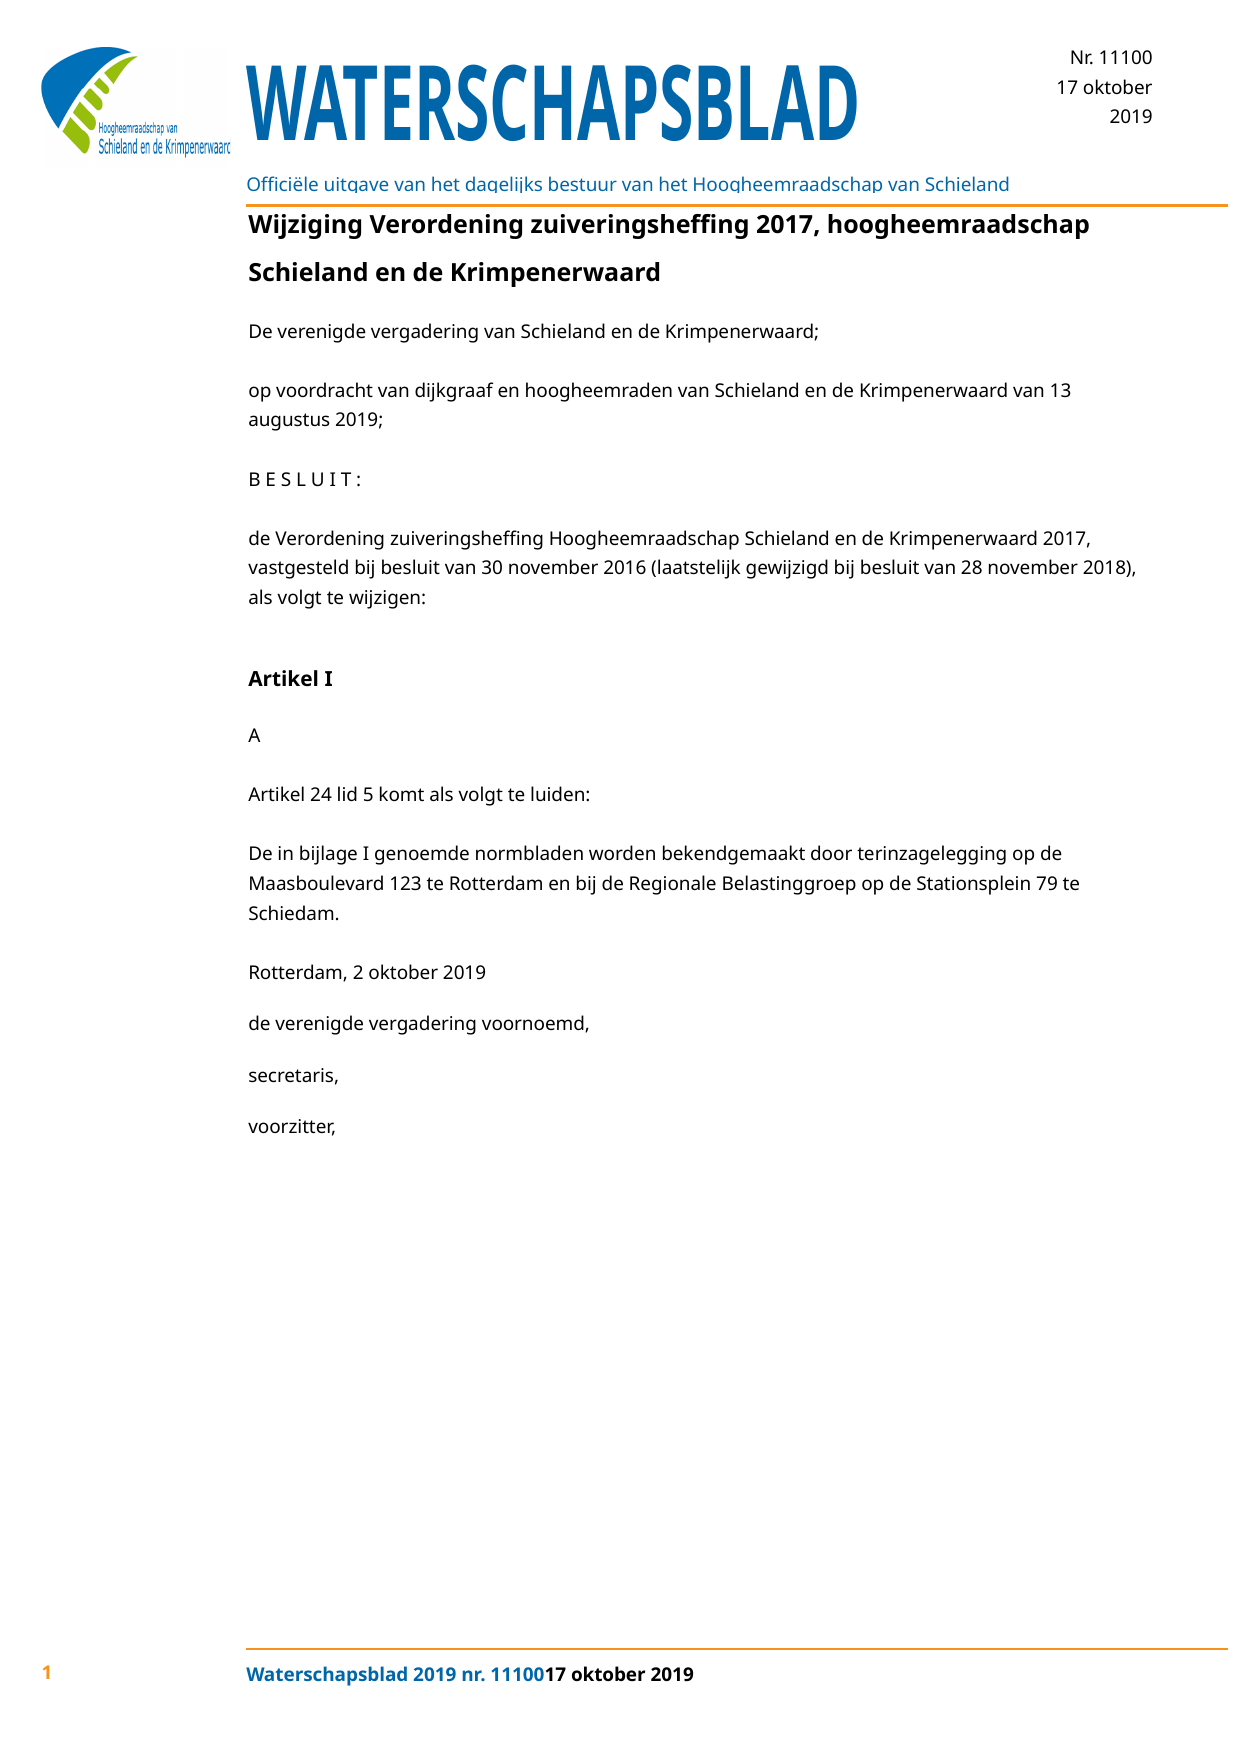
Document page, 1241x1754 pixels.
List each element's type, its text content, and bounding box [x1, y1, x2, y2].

text Rotterdam, 2 oktober 2019 [248, 959, 1152, 984]
text secretaris, [248, 1062, 1152, 1087]
text op voordracht van dijkgraaf en hoogheemraden van Schieland en de Krimpenerwaard van 13 augustus 2019; [248, 377, 1152, 432]
text voorzitter, [248, 1113, 1152, 1139]
text Artikel I [248, 664, 1152, 693]
text de Verordening zuiveringsheffing Hoogheemraadschap Schieland en de Krimpenerwaard 2017, vastgesteld bij besluit van 30 november 2016 (laatstelijk gewijzigd bij besluit van 28 november 2018), als volgt te wijzigen: [248, 525, 1152, 610]
picture [41, 47, 231, 172]
text De verenigde vergadering van Schieland en de Krimpenerwaard; [248, 318, 1152, 344]
text Wijziging Verordening zuiveringsheffing 2017, hoogheemraadschap Schieland en de Krimpenerwaard [248, 207, 1152, 288]
text B E S L U I T : [248, 466, 1152, 492]
text De in bijlage I genoemde normbladen worden bekendgemaakt door terinzagelegging op de Maasboulevard 123 te Rotterdam en bij de Regionale Belastinggroep op de Stationsplein 79 te Schiedam. [248, 841, 1152, 925]
text A [248, 722, 1152, 748]
text Artikel 24 lid 5 komt als volgt te luiden: [248, 781, 1152, 807]
text de verenigde vergadering voornoemd, [248, 1010, 1152, 1036]
